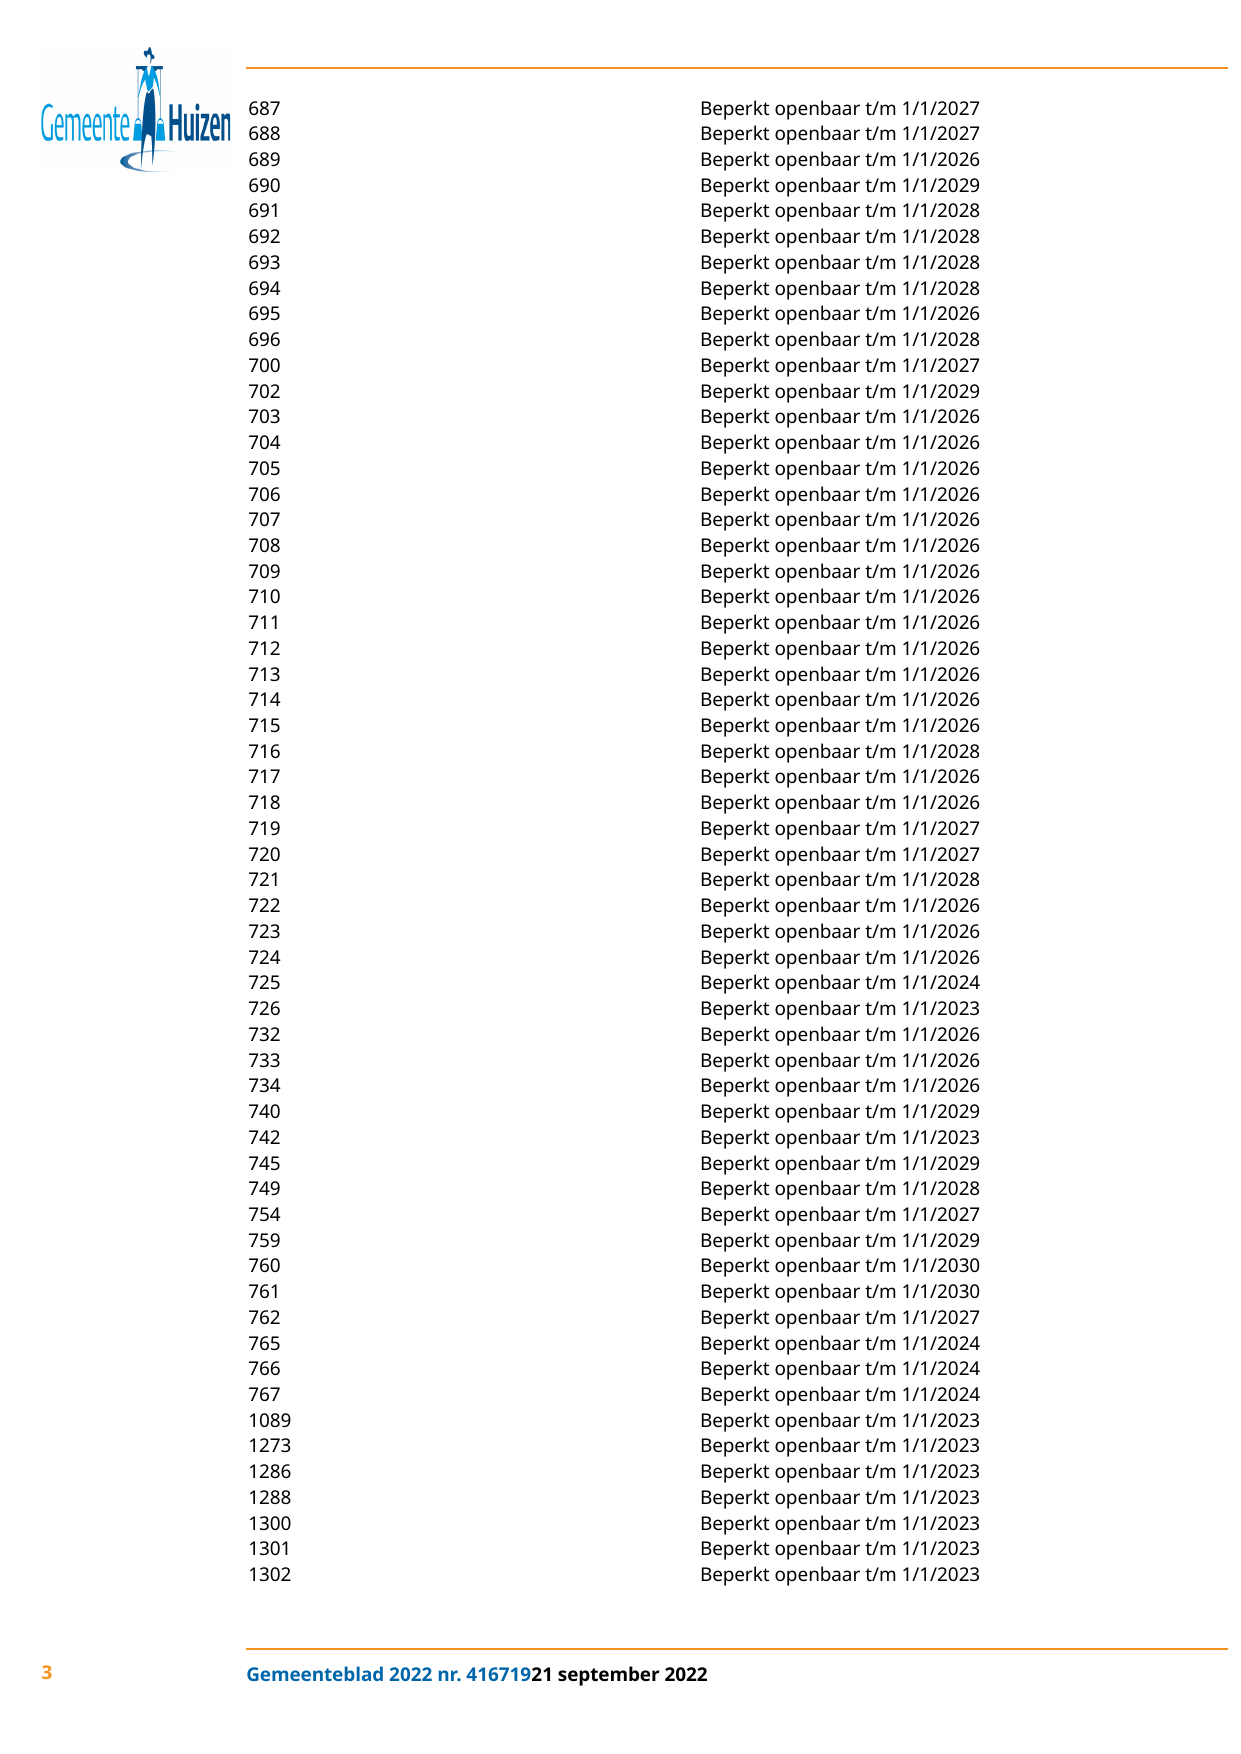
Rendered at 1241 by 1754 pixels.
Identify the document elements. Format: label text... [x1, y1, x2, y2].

table_cell Beperkt openbaar t/m 1/1/2023 [700, 1561, 1152, 1587]
table_cell Beperkt openbaar t/m 1/1/2028 [700, 224, 1152, 249]
table_cell Beperkt openbaar t/m 1/1/2026 [700, 918, 1152, 944]
table_cell 745 [248, 1150, 700, 1175]
table_cell Beperkt openbaar t/m 1/1/2026 [700, 609, 1152, 635]
table_cell Beperkt openbaar t/m 1/1/2026 [700, 429, 1152, 455]
table_cell Beperkt openbaar t/m 1/1/2023 [700, 1484, 1152, 1510]
table_cell Beperkt openbaar t/m 1/1/2029 [700, 1098, 1152, 1124]
table_cell 714 [248, 687, 700, 712]
table_cell Beperkt openbaar t/m 1/1/2030 [700, 1278, 1152, 1304]
table_cell Beperkt openbaar t/m 1/1/2028 [700, 867, 1152, 892]
table_cell 734 [248, 1073, 700, 1098]
table_cell 708 [248, 532, 700, 558]
table_cell Beperkt openbaar t/m 1/1/2026 [700, 146, 1152, 172]
table_cell 725 [248, 970, 700, 995]
table_cell 721 [248, 867, 700, 892]
table_cell 760 [248, 1253, 700, 1278]
table_cell 759 [248, 1227, 700, 1253]
table_cell Beperkt openbaar t/m 1/1/2028 [700, 1175, 1152, 1201]
table_cell Beperkt openbaar t/m 1/1/2026 [700, 661, 1152, 687]
table_cell Beperkt openbaar t/m 1/1/2026 [700, 1047, 1152, 1072]
table_cell Beperkt openbaar t/m 1/1/2024 [700, 1330, 1152, 1356]
table_cell Beperkt openbaar t/m 1/1/2026 [700, 584, 1152, 609]
table_cell 688 [248, 121, 700, 146]
table_cell 704 [248, 429, 700, 455]
table_cell Beperkt openbaar t/m 1/1/2023 [700, 1510, 1152, 1536]
table_cell 710 [248, 584, 700, 609]
table_cell 687 [248, 95, 700, 121]
table_cell 720 [248, 841, 700, 867]
table_cell Beperkt openbaar t/m 1/1/2029 [700, 378, 1152, 403]
table_cell Beperkt openbaar t/m 1/1/2026 [700, 790, 1152, 815]
table_cell Beperkt openbaar t/m 1/1/2026 [700, 944, 1152, 969]
table_cell Beperkt openbaar t/m 1/1/2026 [700, 764, 1152, 789]
table_cell Beperkt openbaar t/m 1/1/2026 [700, 455, 1152, 481]
table_cell 766 [248, 1356, 700, 1381]
table_cell Beperkt openbaar t/m 1/1/2027 [700, 1201, 1152, 1227]
table_cell 705 [248, 455, 700, 481]
table_cell 713 [248, 661, 700, 687]
table_cell 1089 [248, 1407, 700, 1433]
table_cell 722 [248, 893, 700, 918]
table_cell Beperkt openbaar t/m 1/1/2027 [700, 352, 1152, 378]
table_cell 733 [248, 1047, 700, 1072]
table_cell 715 [248, 712, 700, 738]
table_cell Beperkt openbaar t/m 1/1/2027 [700, 841, 1152, 867]
table_cell Beperkt openbaar t/m 1/1/2023 [700, 1536, 1152, 1561]
table_cell 700 [248, 352, 700, 378]
table_cell Beperkt openbaar t/m 1/1/2026 [700, 712, 1152, 738]
table_cell 718 [248, 790, 700, 815]
table_cell Beperkt openbaar t/m 1/1/2023 [700, 1407, 1152, 1433]
table_cell 1286 [248, 1459, 700, 1484]
table_cell 702 [248, 378, 700, 403]
table_cell 1302 [248, 1561, 700, 1587]
table_cell 1288 [248, 1484, 700, 1510]
table_cell 689 [248, 146, 700, 172]
table_cell 712 [248, 635, 700, 661]
table_cell 765 [248, 1330, 700, 1356]
table_cell Beperkt openbaar t/m 1/1/2028 [700, 275, 1152, 301]
table_cell 690 [248, 172, 700, 198]
table_cell Beperkt openbaar t/m 1/1/2024 [700, 1381, 1152, 1407]
table_cell Beperkt openbaar t/m 1/1/2023 [700, 995, 1152, 1021]
table_cell 707 [248, 506, 700, 532]
table_cell 693 [248, 249, 700, 275]
table_cell 1273 [248, 1433, 700, 1458]
table_cell 742 [248, 1124, 700, 1150]
table_cell Beperkt openbaar t/m 1/1/2029 [700, 1227, 1152, 1253]
table_cell 696 [248, 326, 700, 352]
table_cell Beperkt openbaar t/m 1/1/2026 [700, 1021, 1152, 1047]
table_cell Beperkt openbaar t/m 1/1/2024 [700, 1356, 1152, 1381]
table_cell 695 [248, 301, 700, 326]
table_cell 1301 [248, 1536, 700, 1561]
table_cell Beperkt openbaar t/m 1/1/2026 [700, 1073, 1152, 1098]
table_cell 726 [248, 995, 700, 1021]
table_cell Beperkt openbaar t/m 1/1/2026 [700, 481, 1152, 506]
table_cell Beperkt openbaar t/m 1/1/2026 [700, 558, 1152, 584]
table_cell Beperkt openbaar t/m 1/1/2023 [700, 1433, 1152, 1458]
table_cell 762 [248, 1304, 700, 1330]
table_cell Beperkt openbaar t/m 1/1/2026 [700, 532, 1152, 558]
table_cell Beperkt openbaar t/m 1/1/2027 [700, 95, 1152, 121]
table_cell Beperkt openbaar t/m 1/1/2027 [700, 815, 1152, 841]
table_cell Beperkt openbaar t/m 1/1/2029 [700, 172, 1152, 198]
table_cell Beperkt openbaar t/m 1/1/2028 [700, 249, 1152, 275]
table_cell 703 [248, 404, 700, 429]
table_cell Beperkt openbaar t/m 1/1/2024 [700, 970, 1152, 995]
table_cell 749 [248, 1175, 700, 1201]
table_cell 761 [248, 1278, 700, 1304]
table_cell Beperkt openbaar t/m 1/1/2029 [700, 1150, 1152, 1175]
table_cell 716 [248, 738, 700, 764]
table_cell 709 [248, 558, 700, 584]
table_cell 717 [248, 764, 700, 789]
table_cell 1300 [248, 1510, 700, 1536]
table_cell Beperkt openbaar t/m 1/1/2026 [700, 893, 1152, 918]
table_cell Beperkt openbaar t/m 1/1/2026 [700, 404, 1152, 429]
table_cell Beperkt openbaar t/m 1/1/2023 [700, 1459, 1152, 1484]
table_cell 723 [248, 918, 700, 944]
table_cell Beperkt openbaar t/m 1/1/2028 [700, 198, 1152, 223]
table_cell 732 [248, 1021, 700, 1047]
table_cell Beperkt openbaar t/m 1/1/2028 [700, 738, 1152, 764]
table_cell 740 [248, 1098, 700, 1124]
table_cell 691 [248, 198, 700, 223]
table_cell Beperkt openbaar t/m 1/1/2026 [700, 301, 1152, 326]
table_cell 767 [248, 1381, 700, 1407]
table_cell 754 [248, 1201, 700, 1227]
table_cell 724 [248, 944, 700, 969]
picture [41, 47, 231, 172]
table_cell Beperkt openbaar t/m 1/1/2028 [700, 326, 1152, 352]
table_cell 711 [248, 609, 700, 635]
table_cell Beperkt openbaar t/m 1/1/2026 [700, 506, 1152, 532]
table_cell 706 [248, 481, 700, 506]
table_cell Beperkt openbaar t/m 1/1/2027 [700, 1304, 1152, 1330]
table_cell Beperkt openbaar t/m 1/1/2030 [700, 1253, 1152, 1278]
table_cell Beperkt openbaar t/m 1/1/2026 [700, 635, 1152, 661]
table_cell Beperkt openbaar t/m 1/1/2023 [700, 1124, 1152, 1150]
table_cell 692 [248, 224, 700, 249]
table_cell 694 [248, 275, 700, 301]
table_cell Beperkt openbaar t/m 1/1/2027 [700, 121, 1152, 146]
table_cell 719 [248, 815, 700, 841]
table_cell Beperkt openbaar t/m 1/1/2026 [700, 687, 1152, 712]
